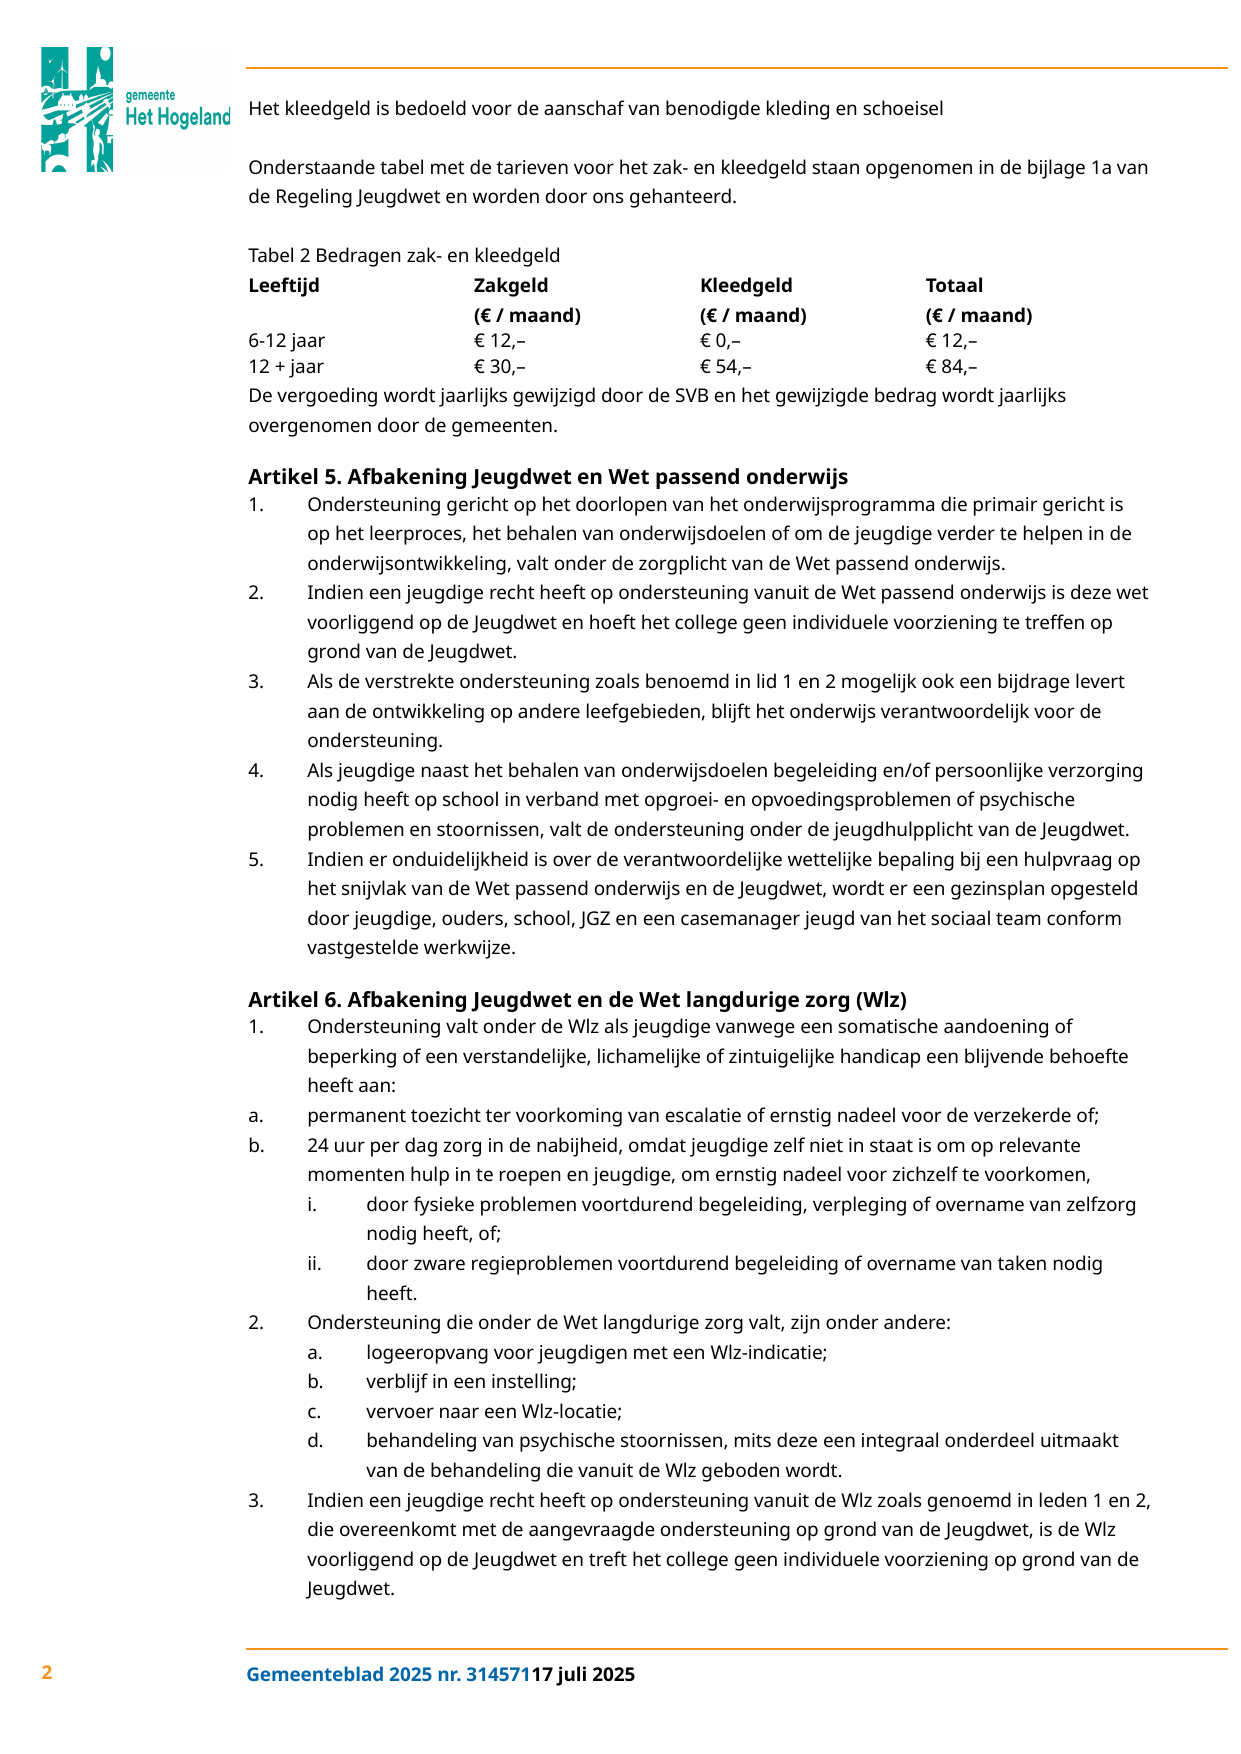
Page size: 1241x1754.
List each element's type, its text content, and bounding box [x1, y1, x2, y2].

table_header Zakgeld (€ / maand) [474, 273, 700, 328]
text Artikel 6. Afbakening Jeugdwet en de Wet langdurige zorg (Wlz) [248, 985, 1152, 1013]
list Ondersteuning gericht op het doorlopen van het onderwijsprogramma die primair gericht is op het leerproces, het behalen van onderwijsdoelen of om de jeugdige verder te helpen in de onderwijsontwikkeling, valt onder de zorgplicht van de Wet passend onderwijs. [248, 491, 1152, 576]
list Indien een jeugdige recht heeft op ondersteuning vanuit de Wlz zoals genoemd in leden 1 en 2, die overeenkomt met de aangevraagde ondersteuning op grond van de Jeugdwet, is de Wlz voorliggend op de Jeugdwet en treft het college geen individuele voorziening op grond van de Jeugdwet. [248, 1487, 1152, 1601]
list door zware regieproblemen voortdurend begeleiding of overname van taken nodig heeft. [307, 1250, 1152, 1305]
picture [41, 47, 231, 172]
list Indien er onduidelijkheid is over de verantwoordelijke wettelijke bepaling bij een hulpvraag op het snijvlak van de Wet passend onderwijs en de Jeugdwet, wordt er een gezinsplan opgesteld door jeugdige, ouders, school, JGZ en een casemanager jeugd van het sociaal team conform vastgestelde werkwijze. [248, 846, 1152, 960]
text Het kleedgeld is bedoeld voor de aanschaf van benodigde kleding en schoeisel [248, 95, 1152, 121]
text Onderstaande tabel met de tarieven voor het zak- en kleedgeld staan opgenomen in de bijlage 1a van de Regeling Jeugdwet en worden door ons gehanteerd. [248, 154, 1152, 209]
table_cell € 54,– [700, 354, 926, 379]
list logeeropvang voor jeugdigen met een Wlz-indicatie; [307, 1339, 1152, 1364]
table_header Kleedgeld (€ / maand) [700, 273, 926, 328]
text Tabel 2 Bedragen zak- en kleedgeld [248, 243, 1152, 268]
list vervoer naar een Wlz-locatie; [307, 1398, 1152, 1424]
text Artikel 5. Afbakening Jeugdwet en Wet passend onderwijs [248, 462, 1152, 491]
table_cell € 12,– [926, 328, 1152, 353]
table_cell 12 + jaar [248, 354, 474, 379]
table_header Totaal (€ / maand) [926, 273, 1152, 328]
list door fysieke problemen voortdurend begeleiding, verpleging of overname van zelfzorg nodig heeft, of; [307, 1191, 1152, 1246]
list permanent toezicht ter voorkoming van escalatie of ernstig nadeel voor de verzekerde of; [248, 1102, 1152, 1128]
list behandeling van psychische stoornissen, mits deze een integraal onderdeel uitmaakt van de behandeling die vanuit de Wlz geboden wordt. [307, 1428, 1152, 1483]
text De vergoeding wordt jaarlijks gewijzigd door de SVB en het gewijzigde bedrag wordt jaarlijks overgenomen door de gemeenten. [248, 382, 1152, 438]
table_cell € 84,– [926, 354, 1152, 379]
table_cell € 30,– [474, 354, 700, 379]
list Als de verstrekte ondersteuning zoals benoemd in lid 1 en 2 mogelijk ook een bijdrage levert aan de ontwikkeling op andere leefgebieden, blijft het onderwijs verantwoordelijk voor de ondersteuning. [248, 668, 1152, 753]
list verblijf in een instelling; [307, 1368, 1152, 1394]
table_cell € 0,– [700, 328, 926, 353]
list Ondersteuning die onder de Wet langdurige zorg valt, zijn onder andere: [248, 1309, 1152, 1335]
table_cell 6-12 jaar [248, 328, 474, 353]
list Als jeugdige naast het behalen van onderwijsdoelen begeleiding en/of persoonlijke verzorging nodig heeft op school in verband met opgroei- en opvoedingsproblemen of psychische problemen en stoornissen, valt de ondersteuning onder de jeugdhulpplicht van de Jeugdwet. [248, 757, 1152, 842]
table_header Leeftijd [248, 273, 474, 328]
table_cell € 12,– [474, 328, 700, 353]
list Indien een jeugdige recht heeft op ondersteuning vanuit de Wet passend onderwijs is deze wet voorliggend op de Jeugdwet en hoeft het college geen individuele voorziening te treffen op grond van de Jeugdwet. [248, 579, 1152, 664]
list 24 uur per dag zorg in de nabijheid, omdat jeugdige zelf niet in staat is om op relevante momenten hulp in te roepen en jeugdige, om ernstig nadeel voor zichzelf te voorkomen, [248, 1132, 1152, 1187]
list Ondersteuning valt onder de Wlz als jeugdige vanwege een somatische aandoening of beperking of een verstandelijke, lichamelijke of zintuigelijke handicap een blijvende behoefte heeft aan: [248, 1013, 1152, 1098]
